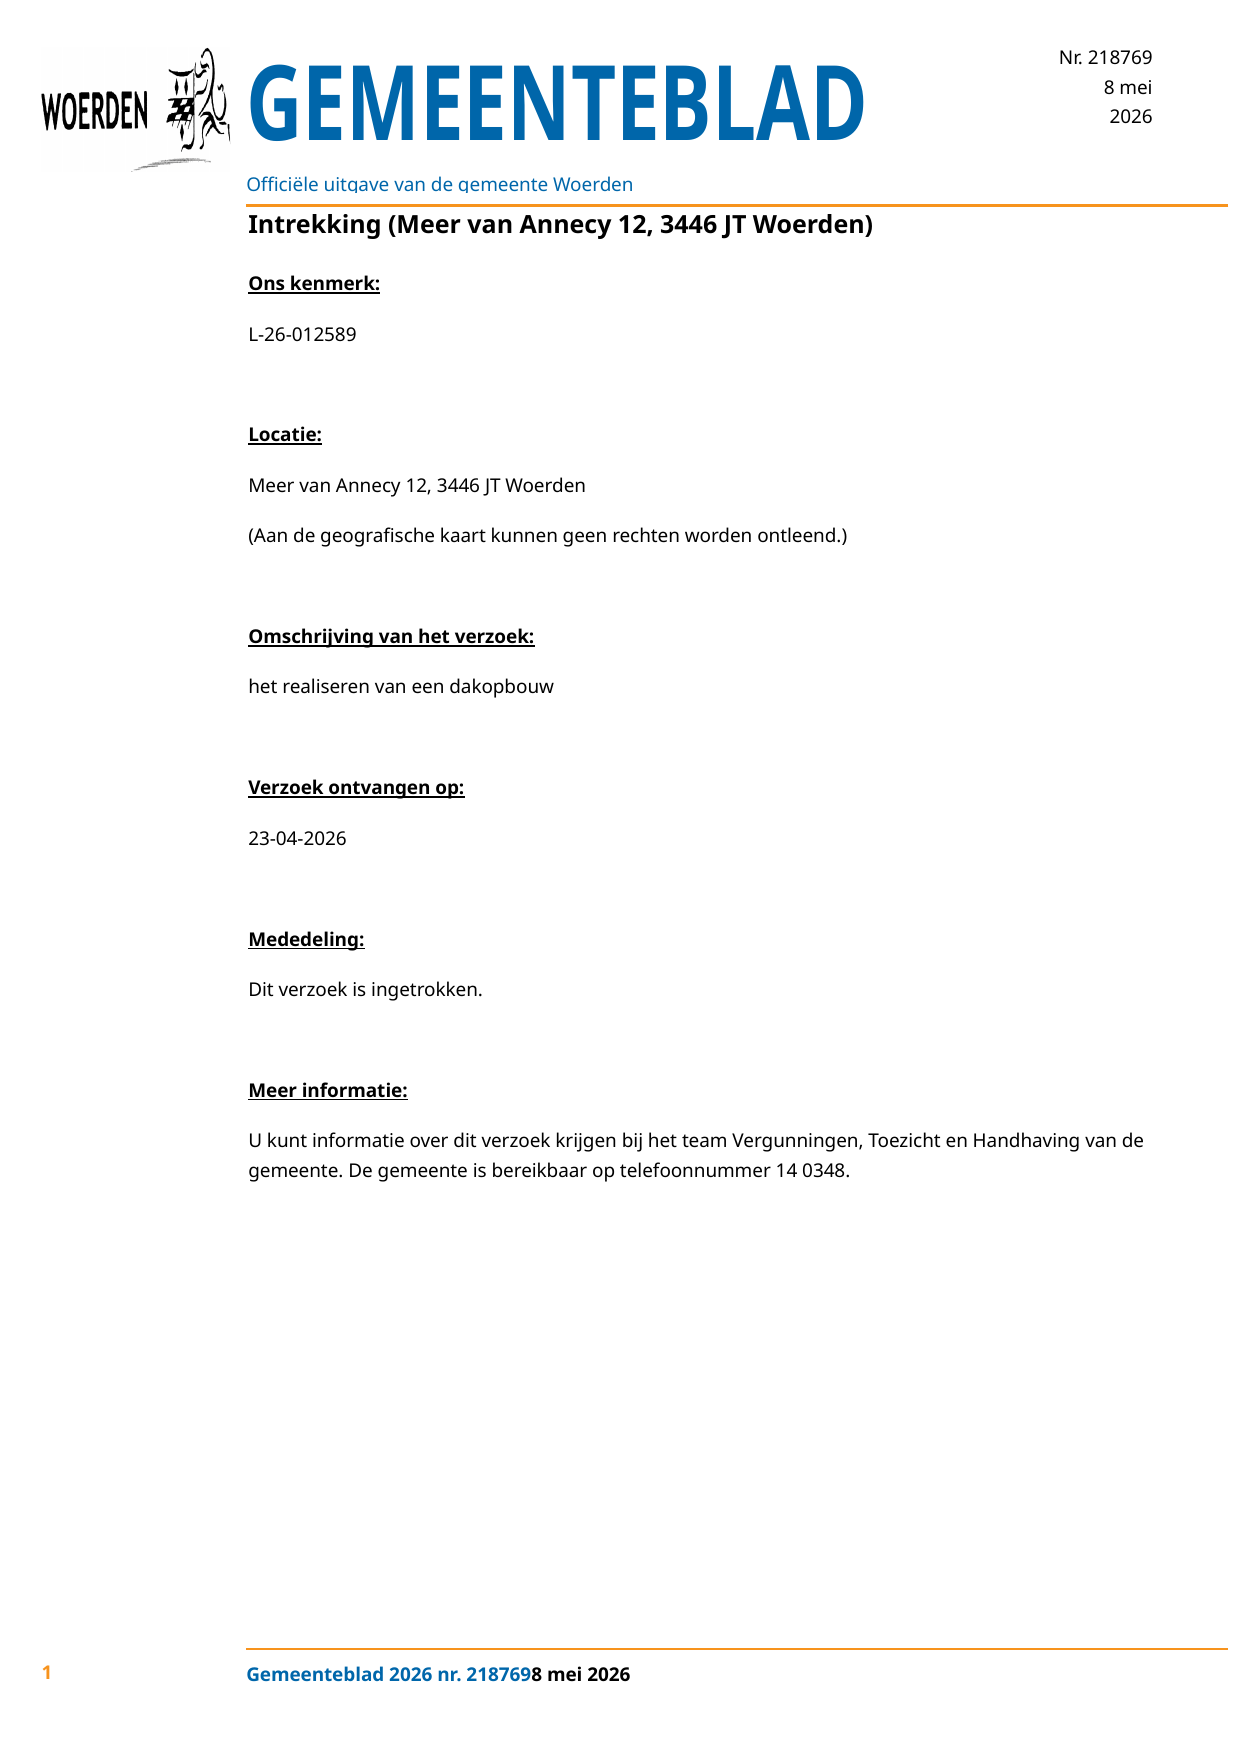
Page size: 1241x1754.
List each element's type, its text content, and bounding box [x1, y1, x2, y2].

text Meer van Annecy 12, 3446 JT Woerden [248, 472, 1152, 498]
picture [41, 47, 231, 172]
text Mededeling: [248, 926, 1152, 951]
text Intrekking (Meer van Annecy 12, 3446 JT Woerden) [248, 207, 1152, 241]
text L-26-012589 [248, 321, 1152, 346]
text Verzoek ontvangen op: [248, 774, 1152, 800]
text (Aan de geografische kaart kunnen geen rechten worden ontleend.) [248, 522, 1152, 548]
text Locatie: [248, 422, 1152, 447]
text Dit verzoek is ingetrokken. [248, 976, 1152, 1002]
text Meer informatie: [248, 1077, 1152, 1103]
text Ons kenmerk: [248, 270, 1152, 296]
text Omschrijving van het verzoek: [248, 623, 1152, 649]
text U kunt informatie over dit verzoek krijgen bij het team Vergunningen, Toezicht en Handhaving van de gemeente. De gemeente is bereikbaar op telefoonnummer 14 0348. [248, 1127, 1152, 1183]
text 23-04-2026 [248, 825, 1152, 851]
text het realiseren van een dakopbouw [248, 674, 1152, 699]
